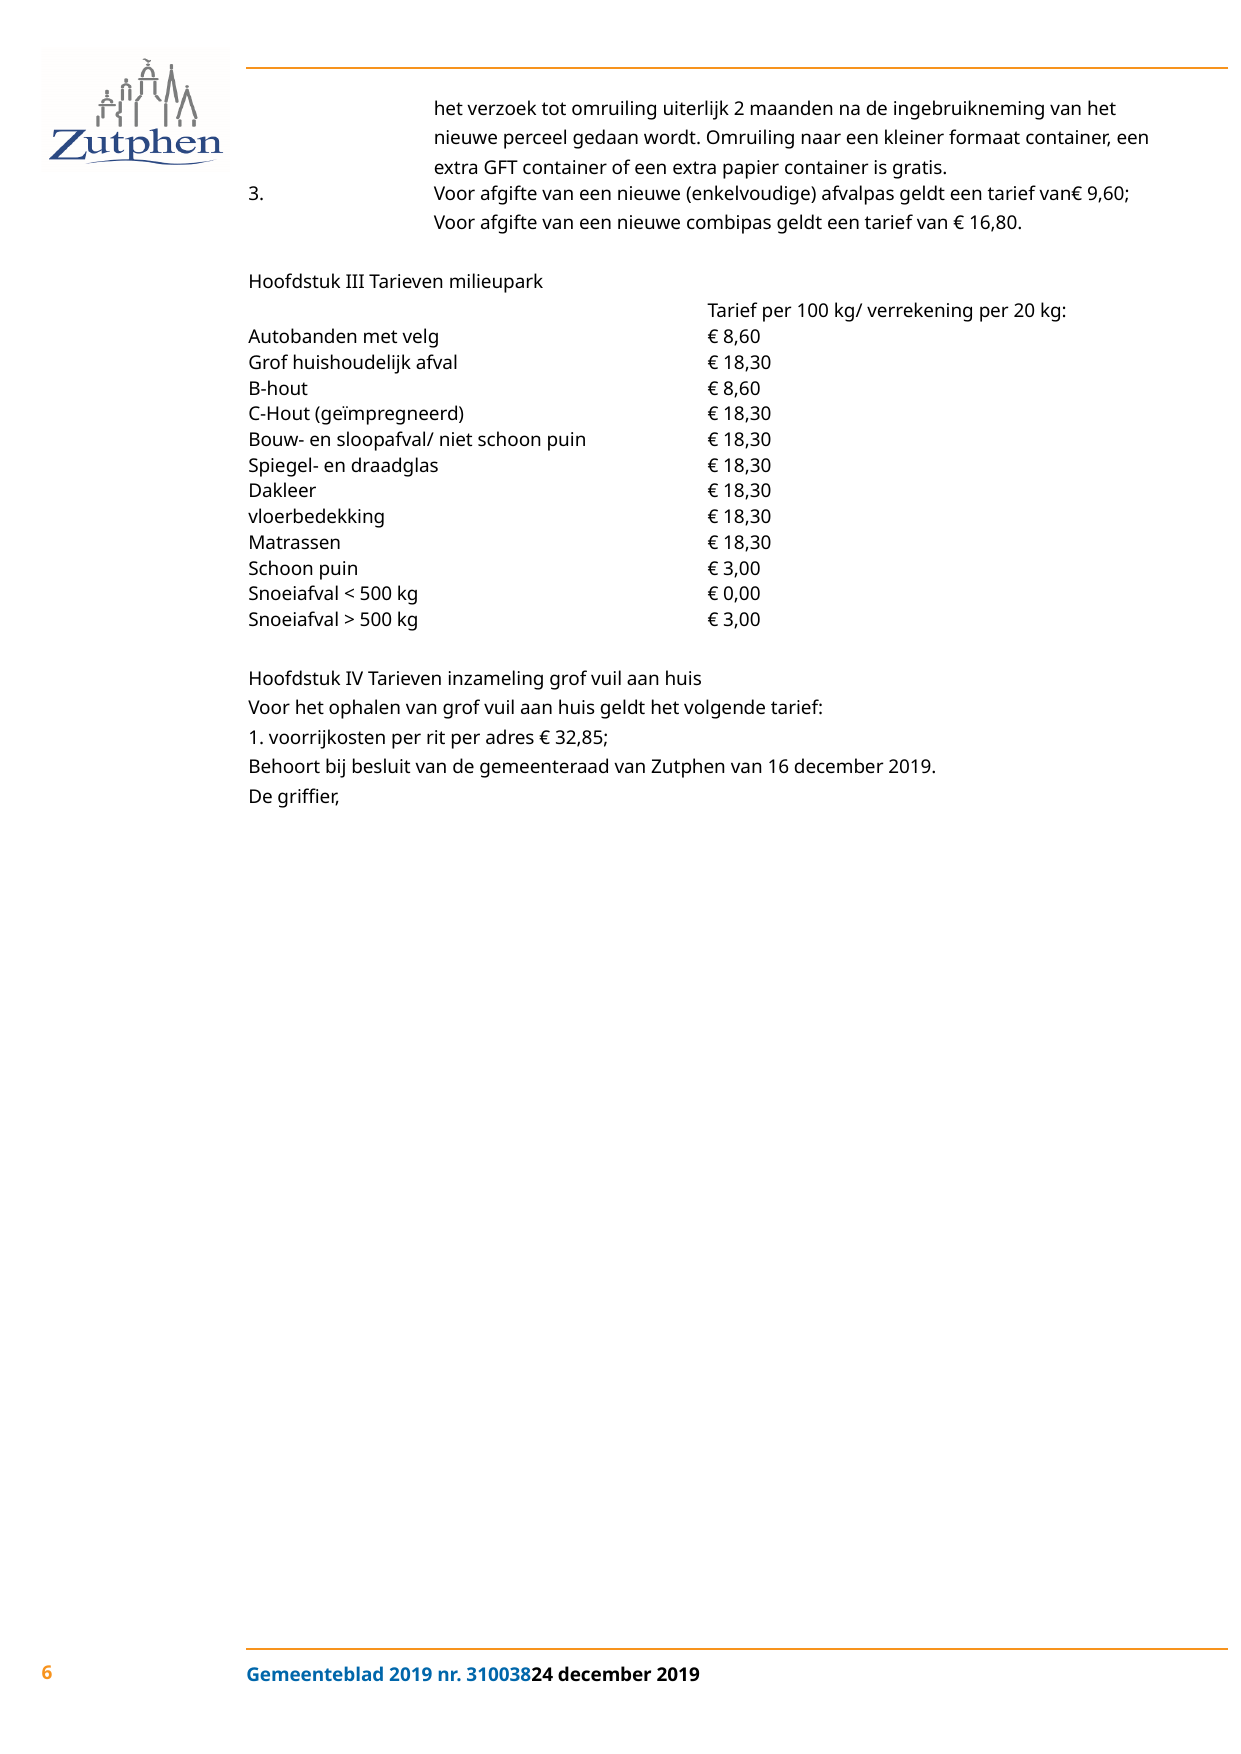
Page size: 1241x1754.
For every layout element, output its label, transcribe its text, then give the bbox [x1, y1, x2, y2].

table_cell € 0,00 [707, 581, 1152, 606]
table_cell Spiegel- en draadglas [248, 452, 707, 478]
text Voor het ophalen van grof vuil aan huis geldt het volgende tarief: [248, 694, 1152, 720]
table_cell € 18,30 [707, 452, 1152, 478]
table_cell € 18,30 [707, 349, 1152, 375]
text 1. voorrijkosten per rit per adres € 32,85; [248, 724, 1152, 750]
table_cell Snoeiafval > 500 kg [248, 606, 707, 632]
table_cell € 3,00 [707, 555, 1152, 581]
table_cell € 8,60 [707, 375, 1152, 400]
table_cell € 8,60 [707, 323, 1152, 349]
table_cell Snoeiafval < 500 kg [248, 581, 707, 606]
table_cell B-hout [248, 375, 707, 400]
table_cell € 18,30 [707, 478, 1152, 503]
table_cell Autobanden met velg [248, 323, 707, 349]
table_cell Voor afgifte van een nieuwe (enkelvoudige) afvalpas geldt een tarief van€ 9,60; Voor afgifte van een nieuwe combipas geldt een tarief van € 16,80. [434, 180, 1152, 235]
table_cell € 3,00 [707, 606, 1152, 632]
table_cell € 18,30 [707, 529, 1152, 555]
table_cell Bouw- en sloopafval/ niet schoon puin [248, 426, 707, 452]
table_cell C-Hout (geïmpregneerd) [248, 400, 707, 426]
text Behoort bij besluit van de gemeenteraad van Zutphen van 16 december 2019. [248, 753, 1152, 779]
text De griffier, [248, 783, 1152, 809]
table_cell € 18,30 [707, 503, 1152, 529]
table_cell het verzoek tot omruiling uiterlijk 2 maanden na de ingebruikneming van het nieuwe perceel gedaan wordt. Omruiling naar een kleiner formaat container, een extra GFT container of een extra papier container is gratis. [434, 95, 1152, 180]
text Hoofdstuk III Tarieven milieupark [248, 268, 1152, 293]
table_cell 3. [248, 180, 433, 235]
table_cell [248, 95, 433, 180]
table_cell € 18,30 [707, 400, 1152, 426]
text Hoofdstuk IV Tarieven inzameling grof vuil aan huis [248, 665, 1152, 691]
table_header [248, 298, 707, 323]
table_header Tarief per 100 kg/ verrekening per 20 kg: [707, 298, 1152, 323]
table_cell € 18,30 [707, 426, 1152, 452]
table_cell Dakleer [248, 478, 707, 503]
table_cell Grof huishoudelijk afval [248, 349, 707, 375]
table_cell Matrassen [248, 529, 707, 555]
picture [41, 47, 231, 172]
table_cell vloerbedekking [248, 503, 707, 529]
table_cell Schoon puin [248, 555, 707, 581]
